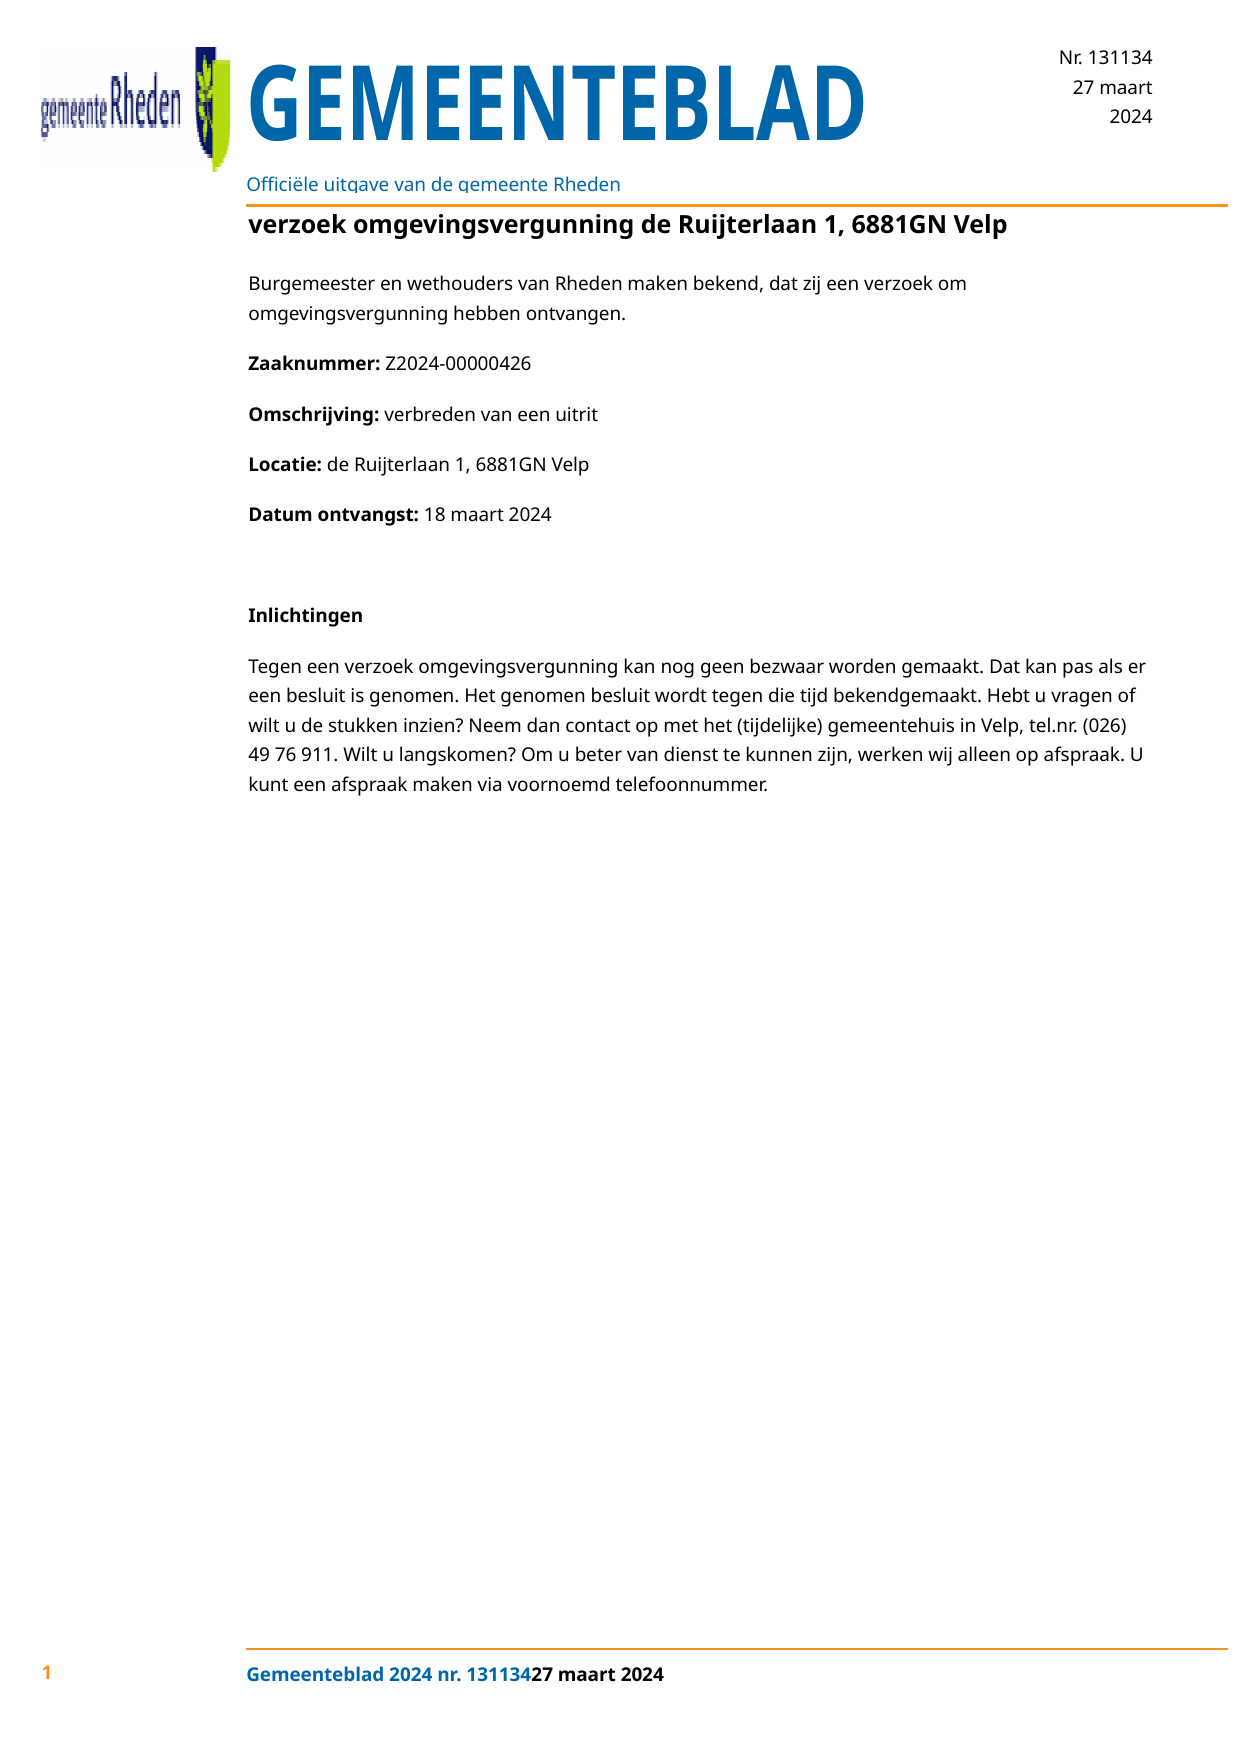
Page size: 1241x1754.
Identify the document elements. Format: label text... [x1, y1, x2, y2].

text Burgemeester en wethouders van Rheden maken bekend, dat zij een verzoek om omgevingsvergunning hebben ontvangen. [248, 270, 1152, 326]
text verzoek omgevingsvergunning de Ruijterlaan 1, 6881GN Velp [248, 207, 1152, 241]
text Zaaknummer: Z2024-00000426 [248, 350, 1152, 376]
text Datum ontvangst: 18 maart 2024 [248, 502, 1152, 527]
text Inlichtingen [248, 602, 1152, 628]
text Tegen een verzoek omgevingsvergunning kan nog geen bezwaar worden gemaakt. Dat kan pas als er een besluit is genomen. Het genomen besluit wordt tegen die tijd bekendgemaakt. Hebt u vragen of wilt u de stukken inzien? Neem dan contact op met het (tijdelijke) gemeentehuis in Velp, tel.nr. (026) 49 76 911. Wilt u langskomen? Om u beter van dienst te kunnen zijn, werken wij alleen op afspraak. U kunt een afspraak maken via voornoemd telefoonnummer. [248, 653, 1152, 797]
text Locatie: de Ruijterlaan 1, 6881GN Velp [248, 451, 1152, 477]
picture [41, 47, 231, 172]
text Omschrijving: verbreden van een uitrit [248, 401, 1152, 426]
